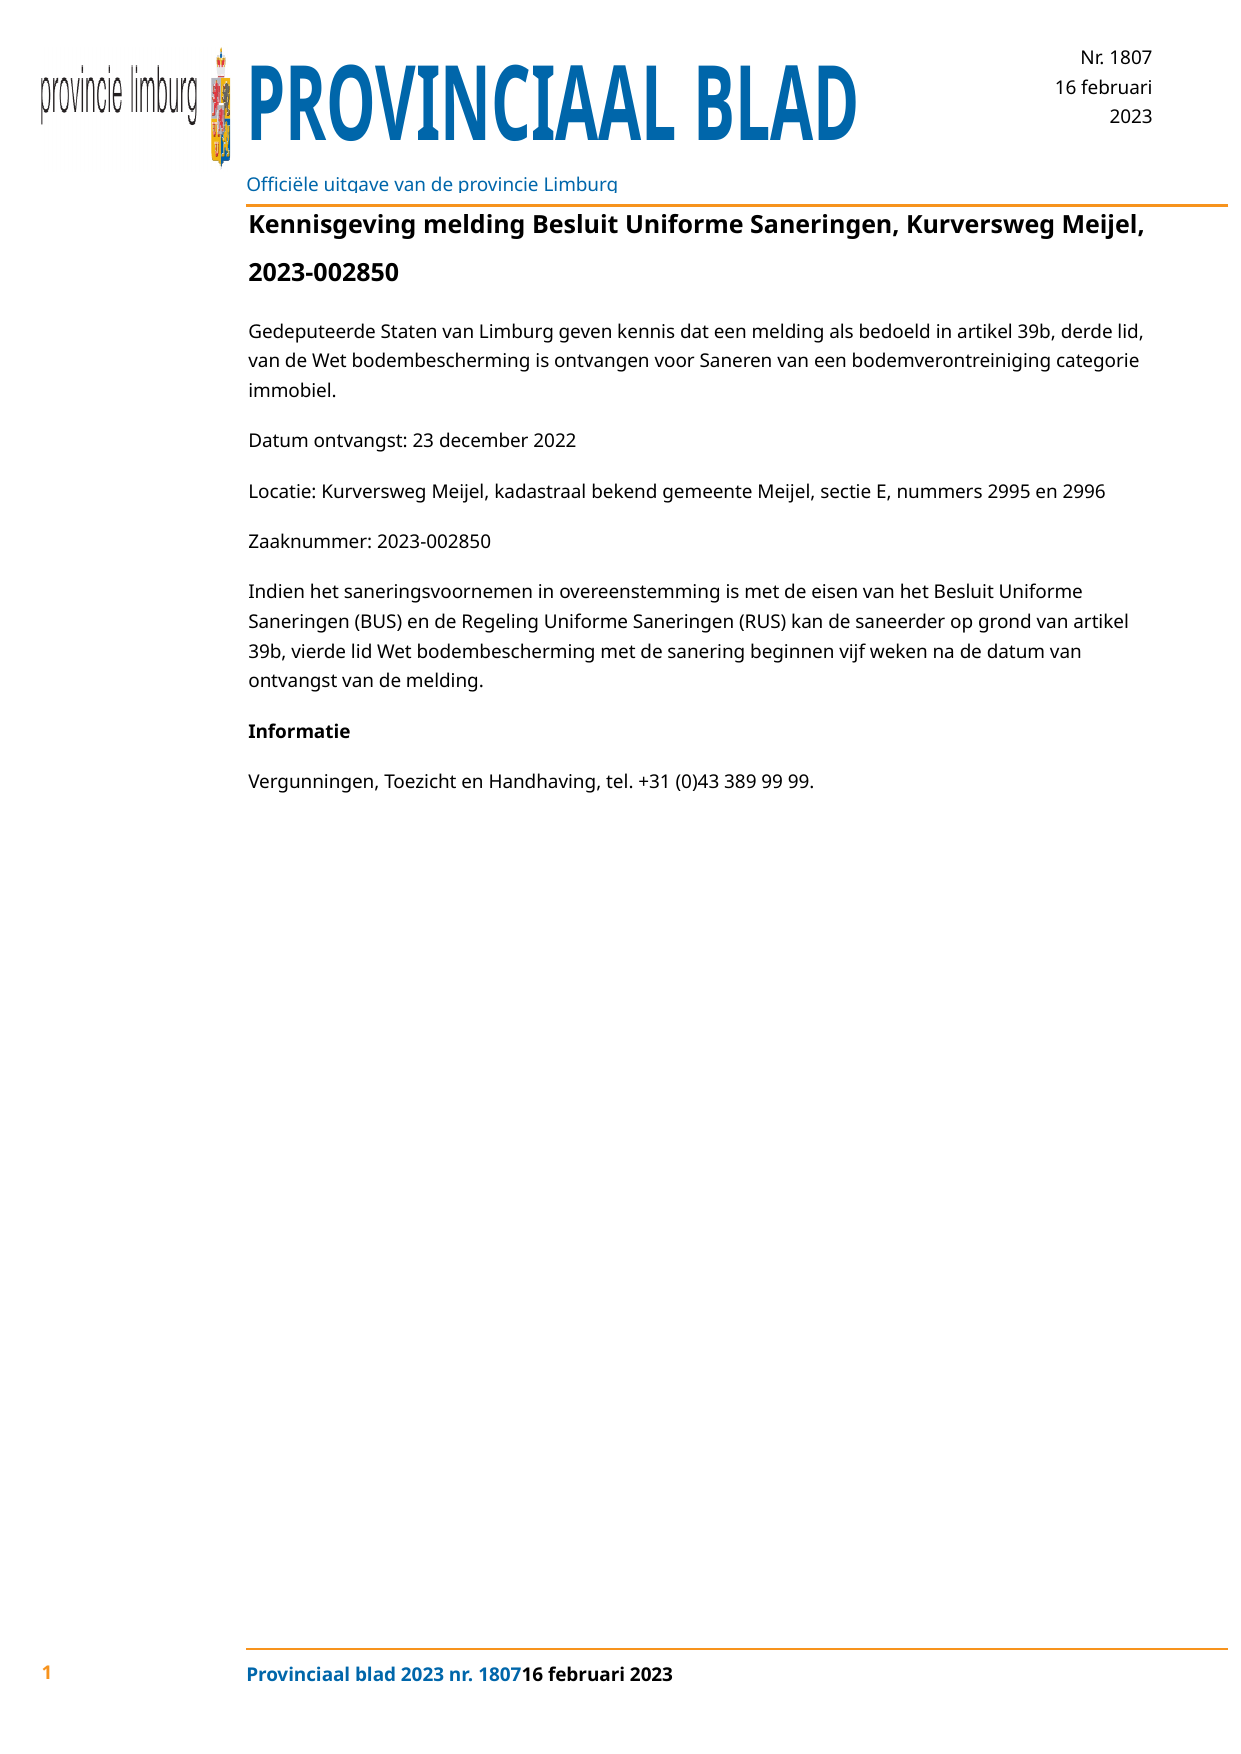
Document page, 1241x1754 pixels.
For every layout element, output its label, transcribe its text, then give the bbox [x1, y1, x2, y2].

text Kennisgeving melding Besluit Uniforme Saneringen, Kurversweg Meijel, 2023-002850 [248, 207, 1152, 288]
picture [41, 47, 231, 172]
text Vergunningen, Toezicht en Handhaving, tel. +31 (0)43 389 99 99. [248, 768, 1152, 794]
text Datum ontvangst: 23 december 2022 [248, 427, 1152, 453]
text Gedeputeerde Staten van Limburg geven kennis dat een melding als bedoeld in artikel 39b, derde lid, van de Wet bodembescherming is ontvangen voor Saneren van een bodemverontreiniging categorie immobiel. [248, 318, 1152, 403]
text Informatie [248, 718, 1152, 744]
text Zaaknummer: 2023-002850 [248, 528, 1152, 554]
text Indien het saneringsvoornemen in overeenstemming is met de eisen van het Besluit Uniforme Saneringen (BUS) en de Regeling Uniforme Saneringen (RUS) kan de saneerder op grond van artikel 39b, vierde lid Wet bodembescherming met de sanering beginnen vijf weken na de datum van ontvangst van de melding. [248, 579, 1152, 693]
text Locatie: Kurversweg Meijel, kadastraal bekend gemeente Meijel, sectie E, nummers 2995 en 2996 [248, 478, 1152, 504]
